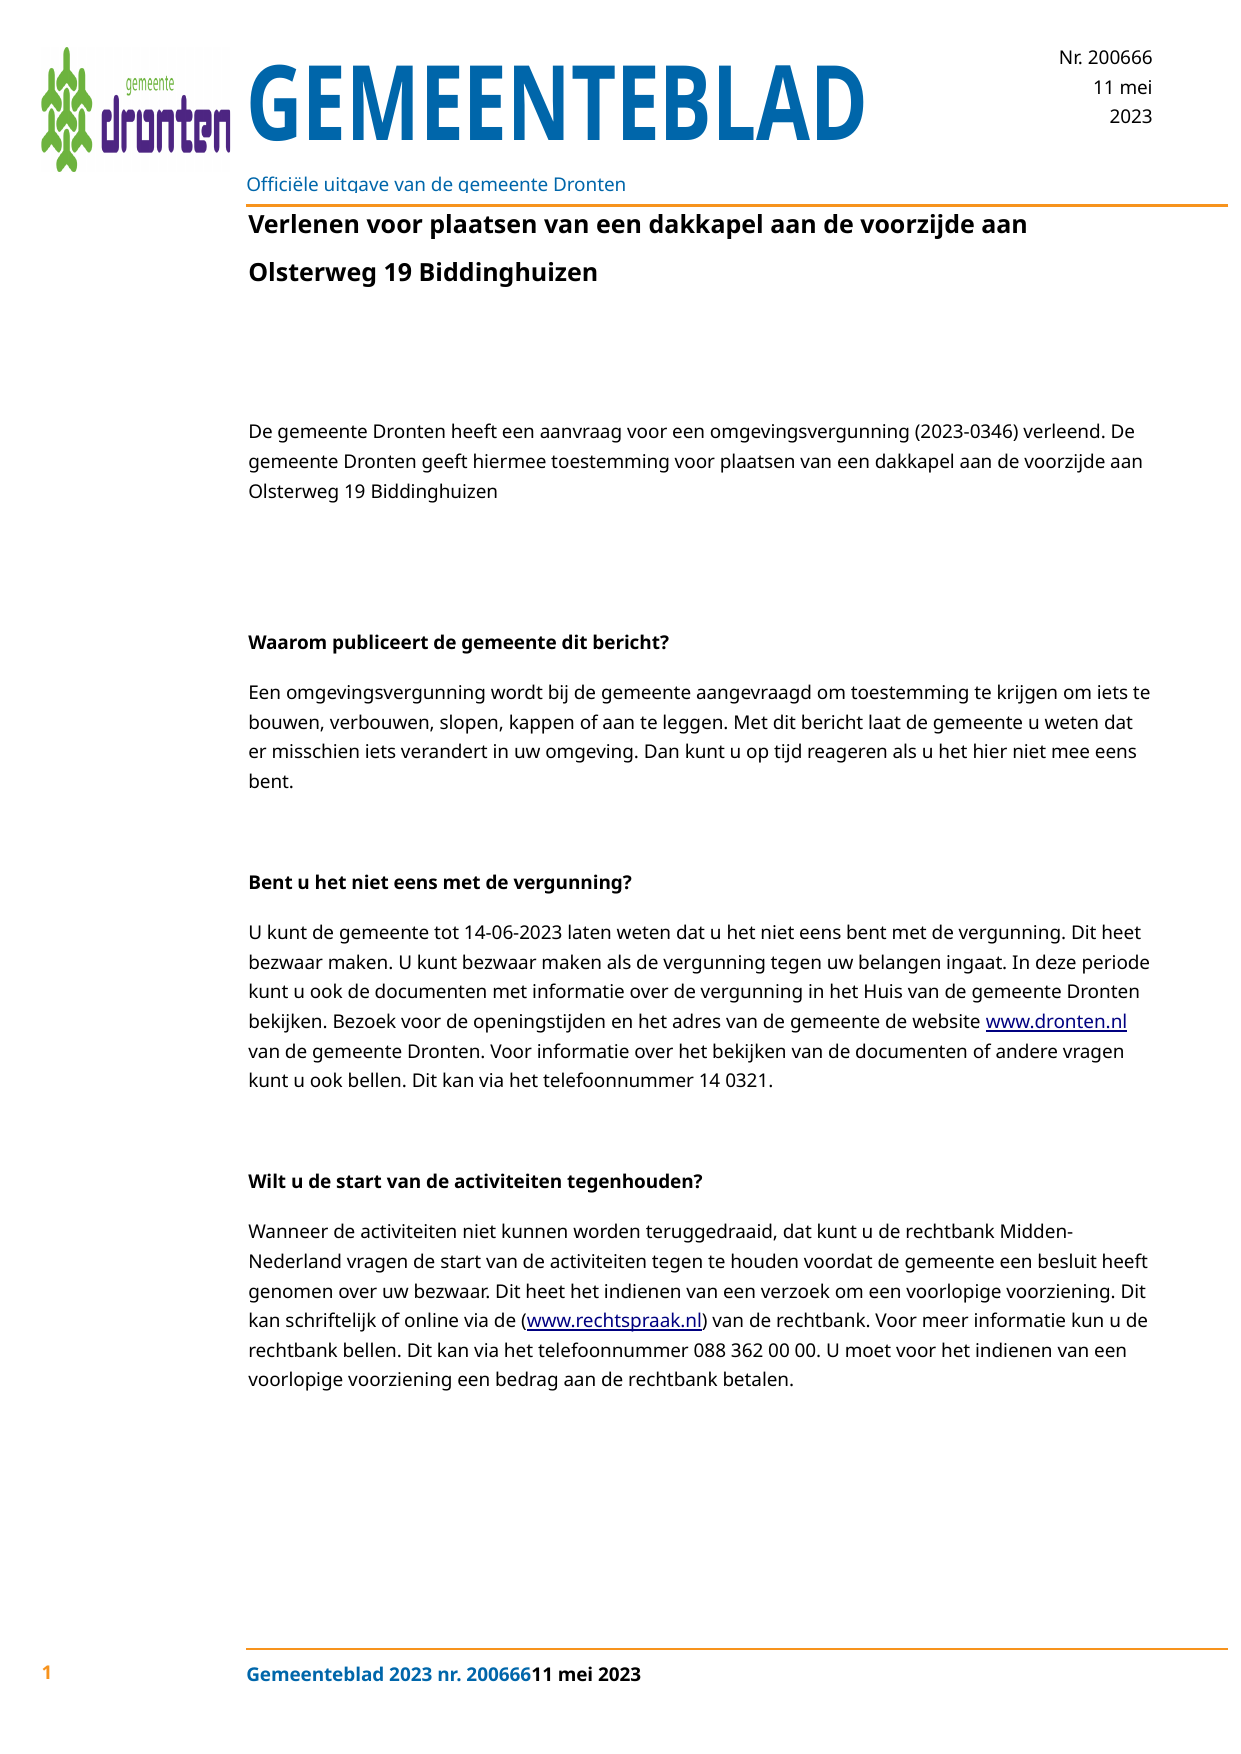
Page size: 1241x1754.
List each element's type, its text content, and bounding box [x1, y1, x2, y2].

text Wilt u de start van de activiteiten tegenhouden? [248, 1168, 1152, 1194]
text Wanneer de activiteiten niet kunnen worden teruggedraaid, dat kunt u de rechtbank Midden-Nederland vragen de start van de activiteiten tegen te houden voordat de gemeente een besluit heeft genomen over uw bezwaar. Dit heet het indienen van een verzoek om een voorlopige voorziening. Dit kan schriftelijk of online via de (www.rechtspraak.nl) van de rechtbank. Voor meer informatie kun u de rechtbank bellen. Dit kan via het telefoonnummer 088 362 00 00. U moet voor het indienen van een voorlopige voorziening een bedrag aan de rechtbank betalen. [248, 1219, 1152, 1392]
text Een omgevingsvergunning wordt bij de gemeente aangevraagd om toestemming te krijgen om iets te bouwen, verbouwen, slopen, kappen of aan te leggen. Met dit bericht laat de gemeente u weten dat er misschien iets verandert in uw omgeving. Dan kunt u op tijd reageren als u het hier niet mee eens bent. [248, 679, 1152, 794]
picture [41, 47, 231, 172]
text U kunt de gemeente tot 14-06-2023 laten weten dat u het niet eens bent met de vergunning. Dit heet bezwaar maken. U kunt bezwaar maken als de vergunning tegen uw belangen ingaat. In deze periode kunt u ook de documenten met informatie over de vergunning in het Huis van de gemeente Dronten bekijken. Bezoek voor de openingstijden en het adres van de gemeente de website www.dronten.nl van de gemeente Dronten. Voor informatie over het bekijken van de documenten of andere vragen kunt u ook bellen. Dit kan via het telefoonnummer 14 0321. [248, 919, 1152, 1093]
text Waarom publiceert de gemeente dit bericht? [248, 629, 1152, 655]
text Verlenen voor plaatsen van een dakkapel aan de voorzijde aan Olsterweg 19 Biddinghuizen [248, 207, 1152, 288]
text De gemeente Dronten heeft een aanvraag voor een omgevingsvergunning (2023-0346) verleend. De gemeente Dronten geeft hiermee toestemming voor plaatsen van een dakkapel aan de voorzijde aan Olsterweg 19 Biddinghuizen [248, 419, 1152, 504]
text Bent u het niet eens met de vergunning? [248, 869, 1152, 895]
